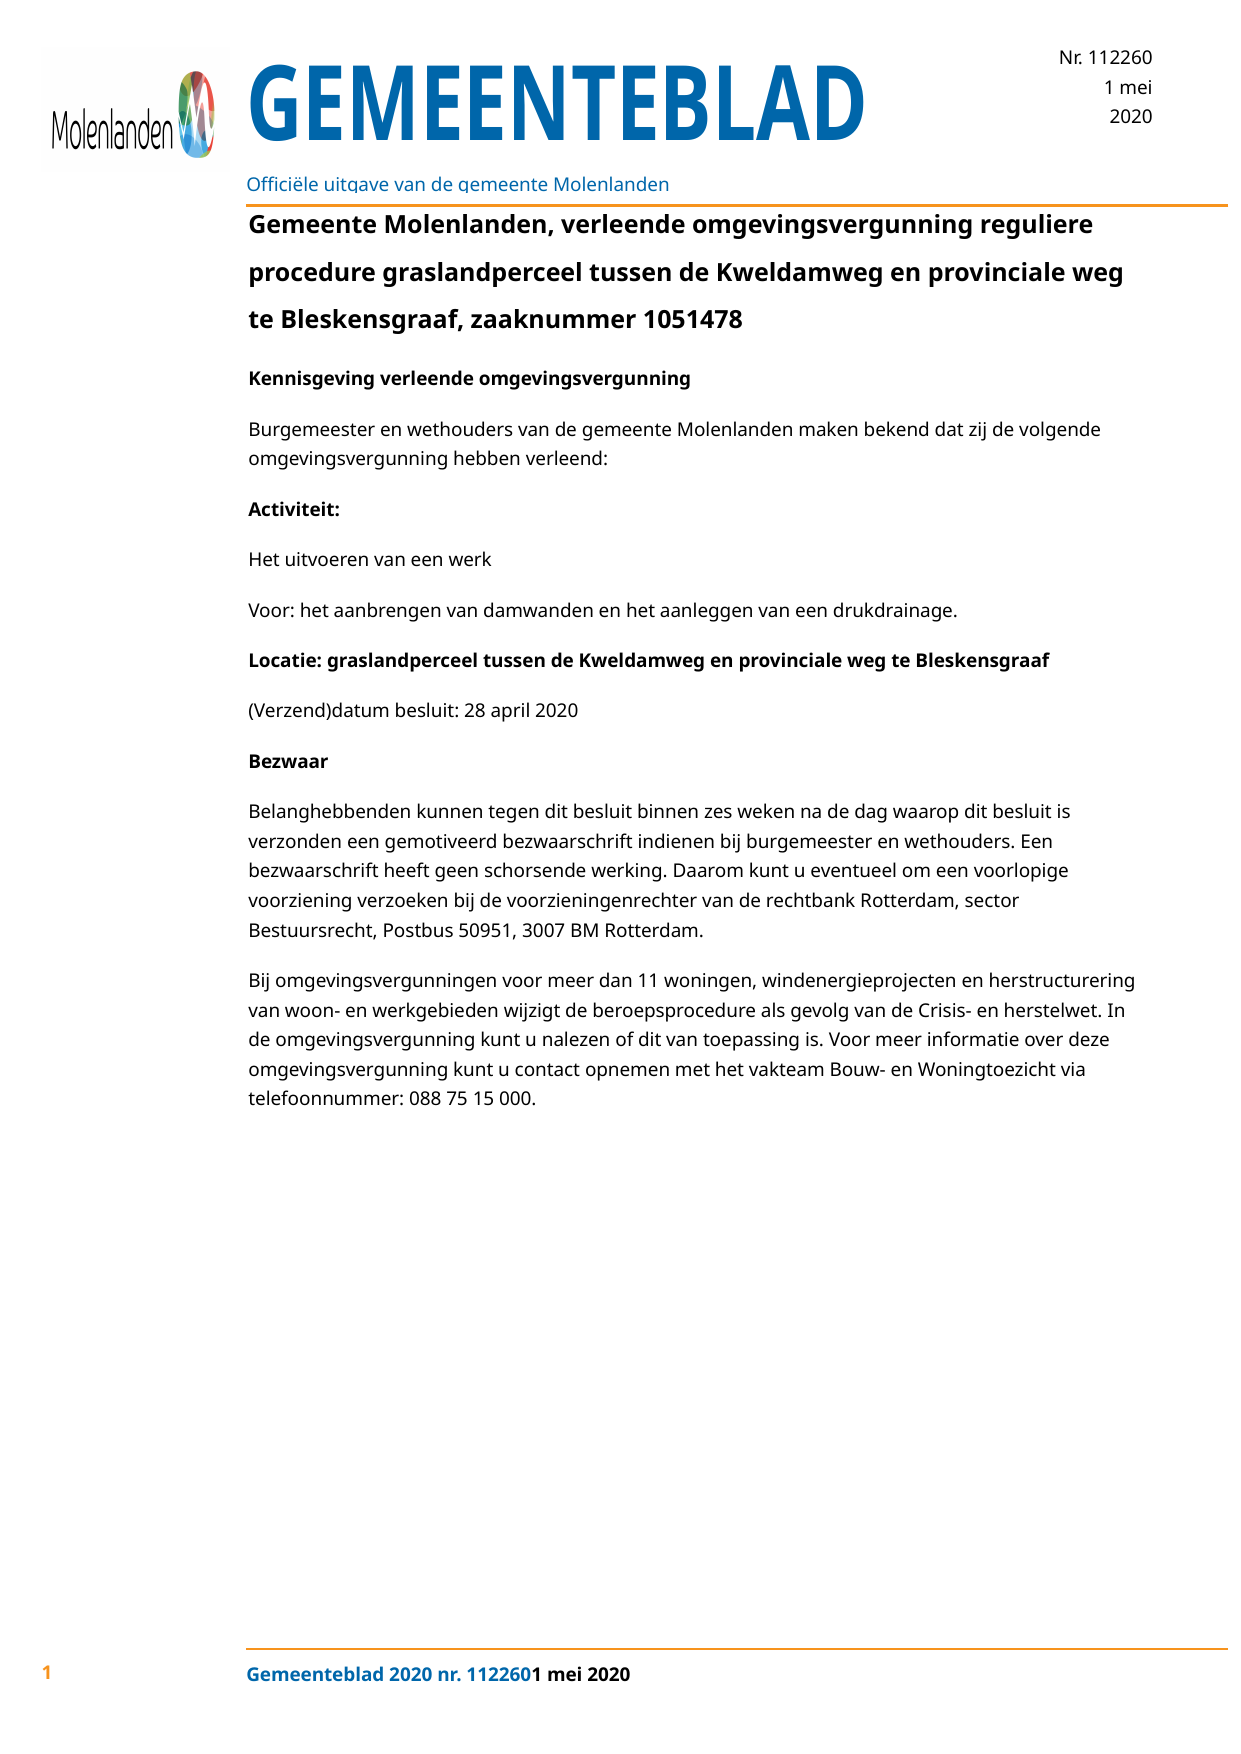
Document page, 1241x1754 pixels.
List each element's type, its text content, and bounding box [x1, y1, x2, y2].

text Voor: het aanbrengen van damwanden en het aanleggen van een drukdrainage. [248, 597, 1152, 622]
picture [41, 47, 231, 172]
text Bij omgevingsvergunningen voor meer dan 11 woningen, windenergieprojecten en herstructurering van woon- en werkgebieden wijzigt de beroepsprocedure als gevolg van de Crisis- en herstelwet. In de omgevingsvergunning kunt u nalezen of dit van toepassing is. Voor meer informatie over deze omgevingsvergunning kunt u contact opnemen met het vakteam Bouw- en Woningtoezicht via telefoonnummer: 088 75 15 000. [248, 967, 1152, 1111]
text Kennisgeving verleende omgevingsvergunning [248, 366, 1152, 391]
text Belanghebbenden kunnen tegen dit besluit binnen zes weken na de dag waarop dit besluit is verzonden een gemotiveerd bezwaarschrift indienen bij burgemeester en wethouders. Een bezwaarschrift heeft geen schorsende werking. Daarom kunt u eventueel om een voorlopige voorziening verzoeken bij de voorzieningenrechter van de rechtbank Rotterdam, sector Bestuursrecht, Postbus 50951, 3007 BM Rotterdam. [248, 798, 1152, 942]
text Locatie: graslandperceel tussen de Kweldamweg en provinciale weg te Bleskensgraaf [248, 647, 1152, 673]
text Het uitvoeren van een werk [248, 546, 1152, 572]
text Gemeente Molenlanden, verleende omgevingsvergunning reguliere procedure graslandperceel tussen de Kweldamweg en provinciale weg te Bleskensgraaf, zaaknummer 1051478 [248, 207, 1152, 336]
text Burgemeester en wethouders van de gemeente Molenlanden maken bekend dat zij de volgende omgevingsvergunning hebben verleend: [248, 416, 1152, 471]
text Bezwaar [248, 748, 1152, 774]
text (Verzend)datum besluit: 28 april 2020 [248, 698, 1152, 723]
text Activiteit: [248, 496, 1152, 522]
